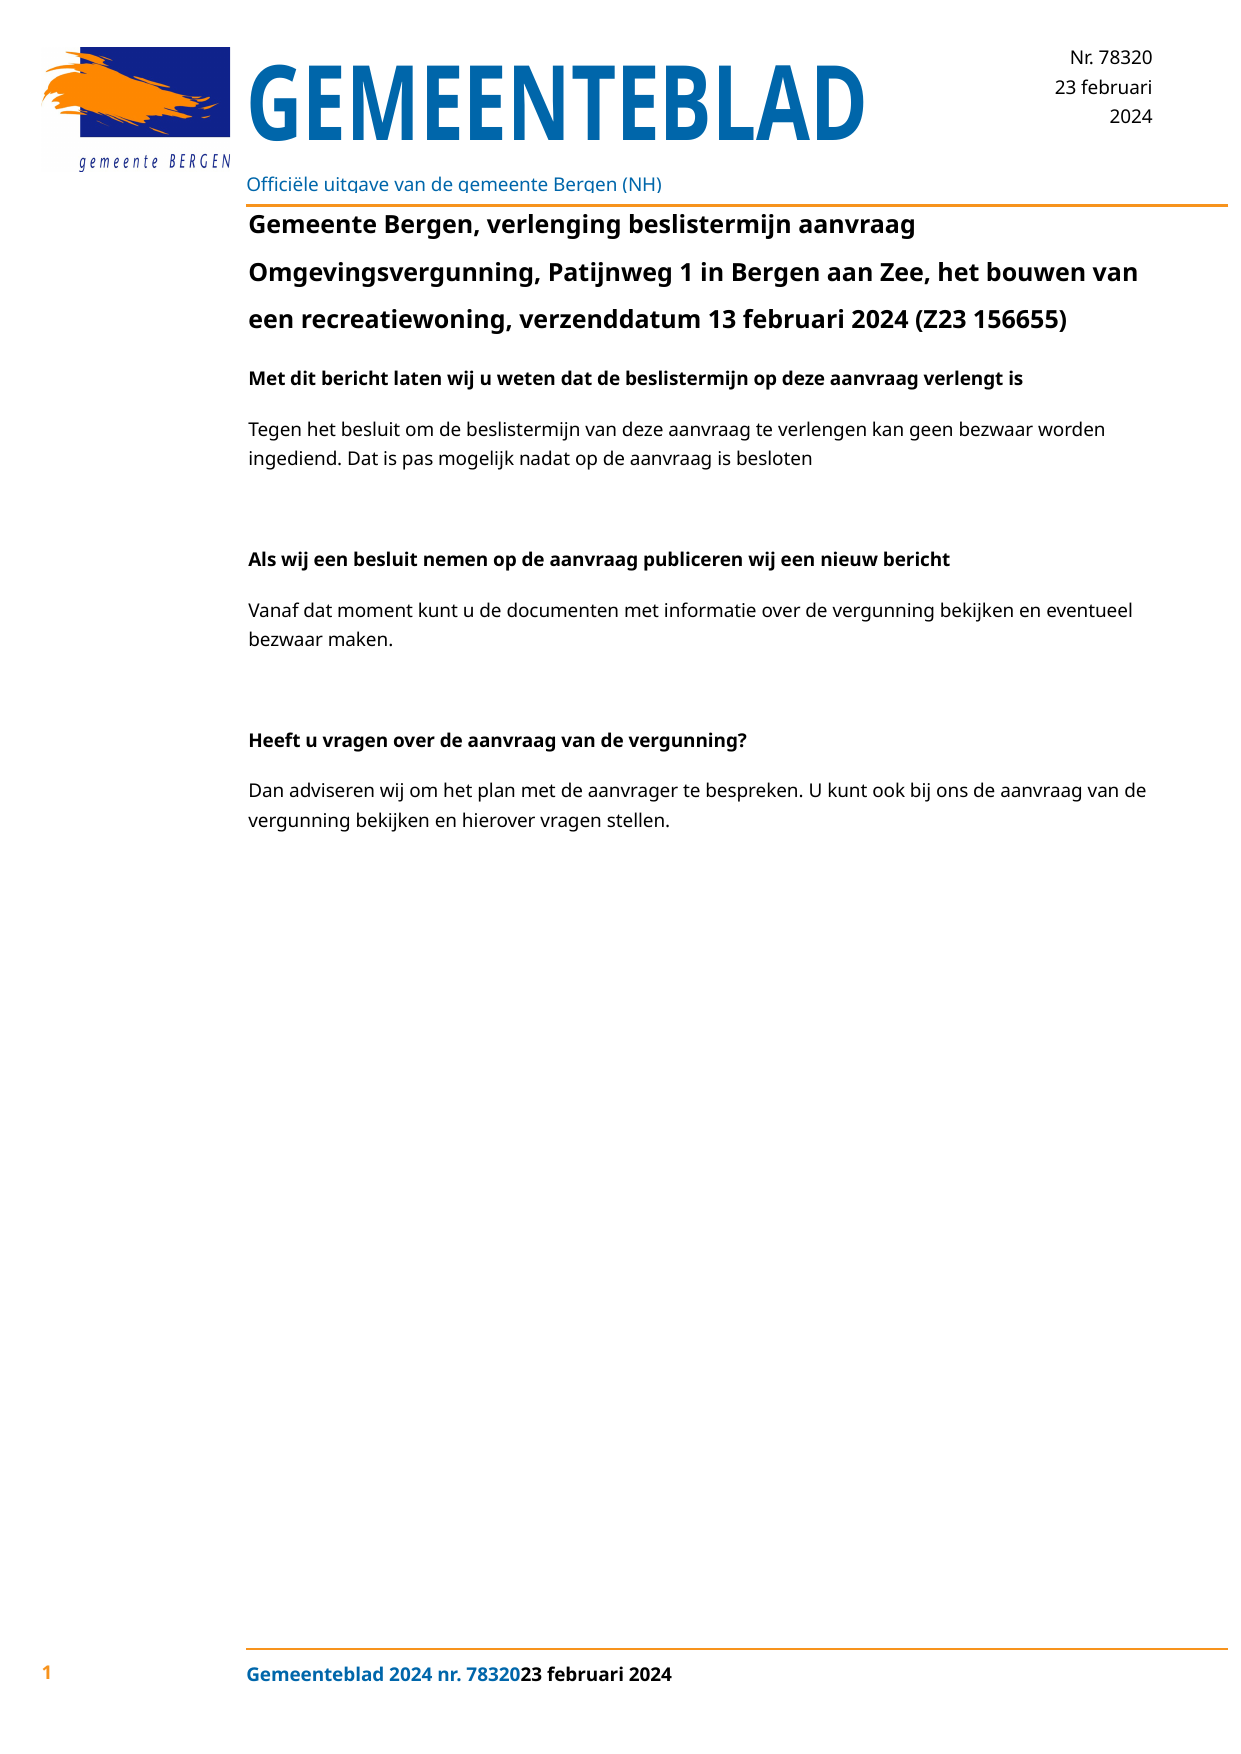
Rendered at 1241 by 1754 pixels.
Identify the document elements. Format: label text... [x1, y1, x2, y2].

text Gemeente Bergen, verlenging beslistermijn aanvraag Omgevingsvergunning, Patijnweg 1 in Bergen aan Zee, het bouwen van een recreatiewoning, verzenddatum 13 februari 2024 (Z23 156655) [248, 207, 1152, 336]
text Vanaf dat moment kunt u de documenten met informatie over de vergunning bekijken en eventueel bezwaar maken. [248, 597, 1152, 652]
text Tegen het besluit om de beslistermijn van deze aanvraag te verlengen kan geen bezwaar worden ingediend. Dat is pas mogelijk nadat op de aanvraag is besloten [248, 416, 1152, 471]
picture [41, 47, 231, 172]
text Met dit bericht laten wij u weten dat de beslistermijn op deze aanvraag verlengt is [248, 366, 1152, 391]
text Heeft u vragen over de aanvraag van de vergunning? [248, 727, 1152, 753]
text Dan adviseren wij om het plan met de aanvrager te bespreken. U kunt ook bij ons de aanvraag van de vergunning bekijken en hierover vragen stellen. [248, 778, 1152, 833]
text Als wij een besluit nemen op de aanvraag publiceren wij een nieuw bericht [248, 546, 1152, 572]
